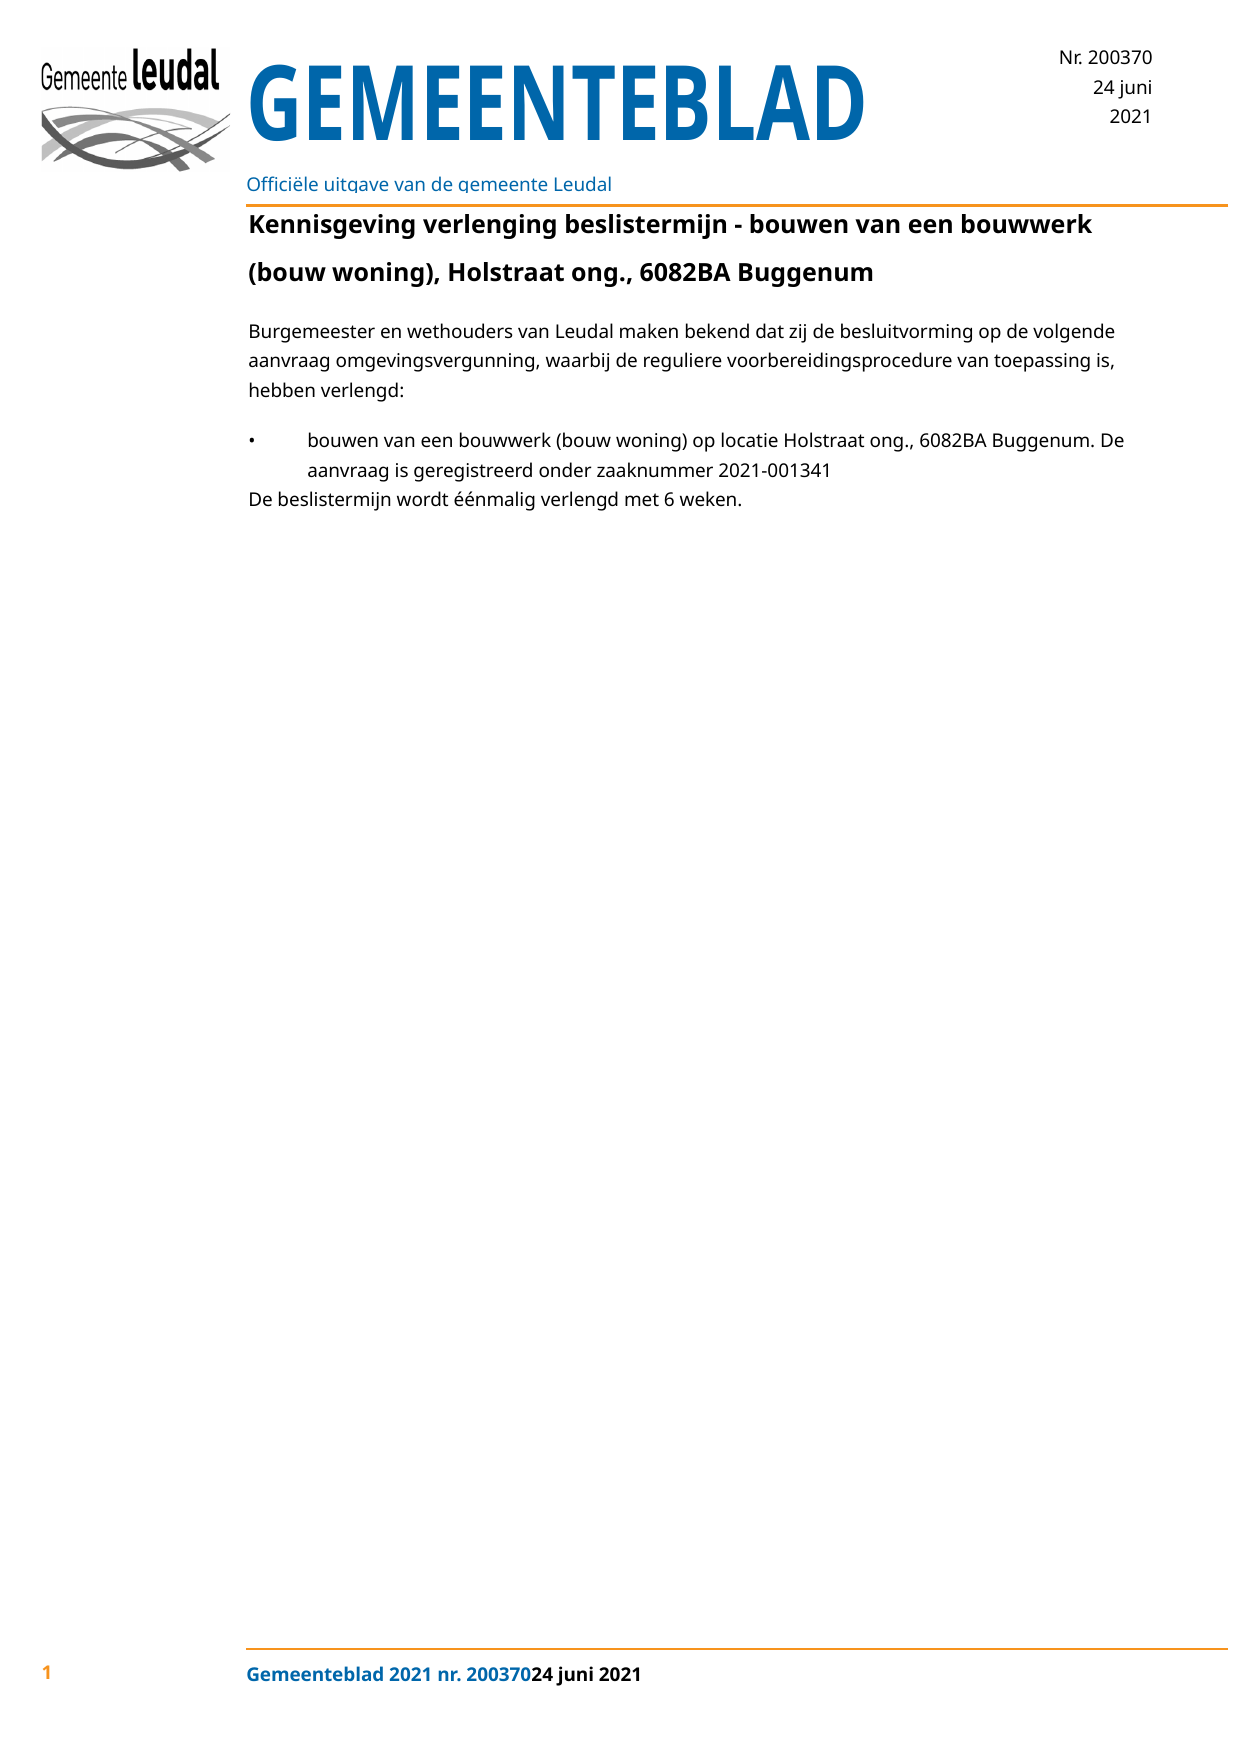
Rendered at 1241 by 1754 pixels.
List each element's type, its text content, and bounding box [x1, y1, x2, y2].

text Kennisgeving verlenging beslistermijn - bouwen van een bouwwerk (bouw woning), Holstraat ong., 6082BA Buggenum [248, 207, 1152, 288]
text De beslistermijn wordt éénmalig verlengd met 6 weken. [248, 487, 1152, 512]
list bouwen van een bouwwerk (bouw woning) op locatie Holstraat ong., 6082BA Buggenum. De aanvraag is geregistreerd onder zaaknummer 2021-001341 [248, 427, 1152, 483]
picture [41, 47, 231, 172]
text Burgemeester en wethouders van Leudal maken bekend dat zij de besluitvorming op de volgende aanvraag omgevingsvergunning, waarbij de reguliere voorbereidingsprocedure van toepassing is, hebben verlengd: [248, 318, 1152, 403]
